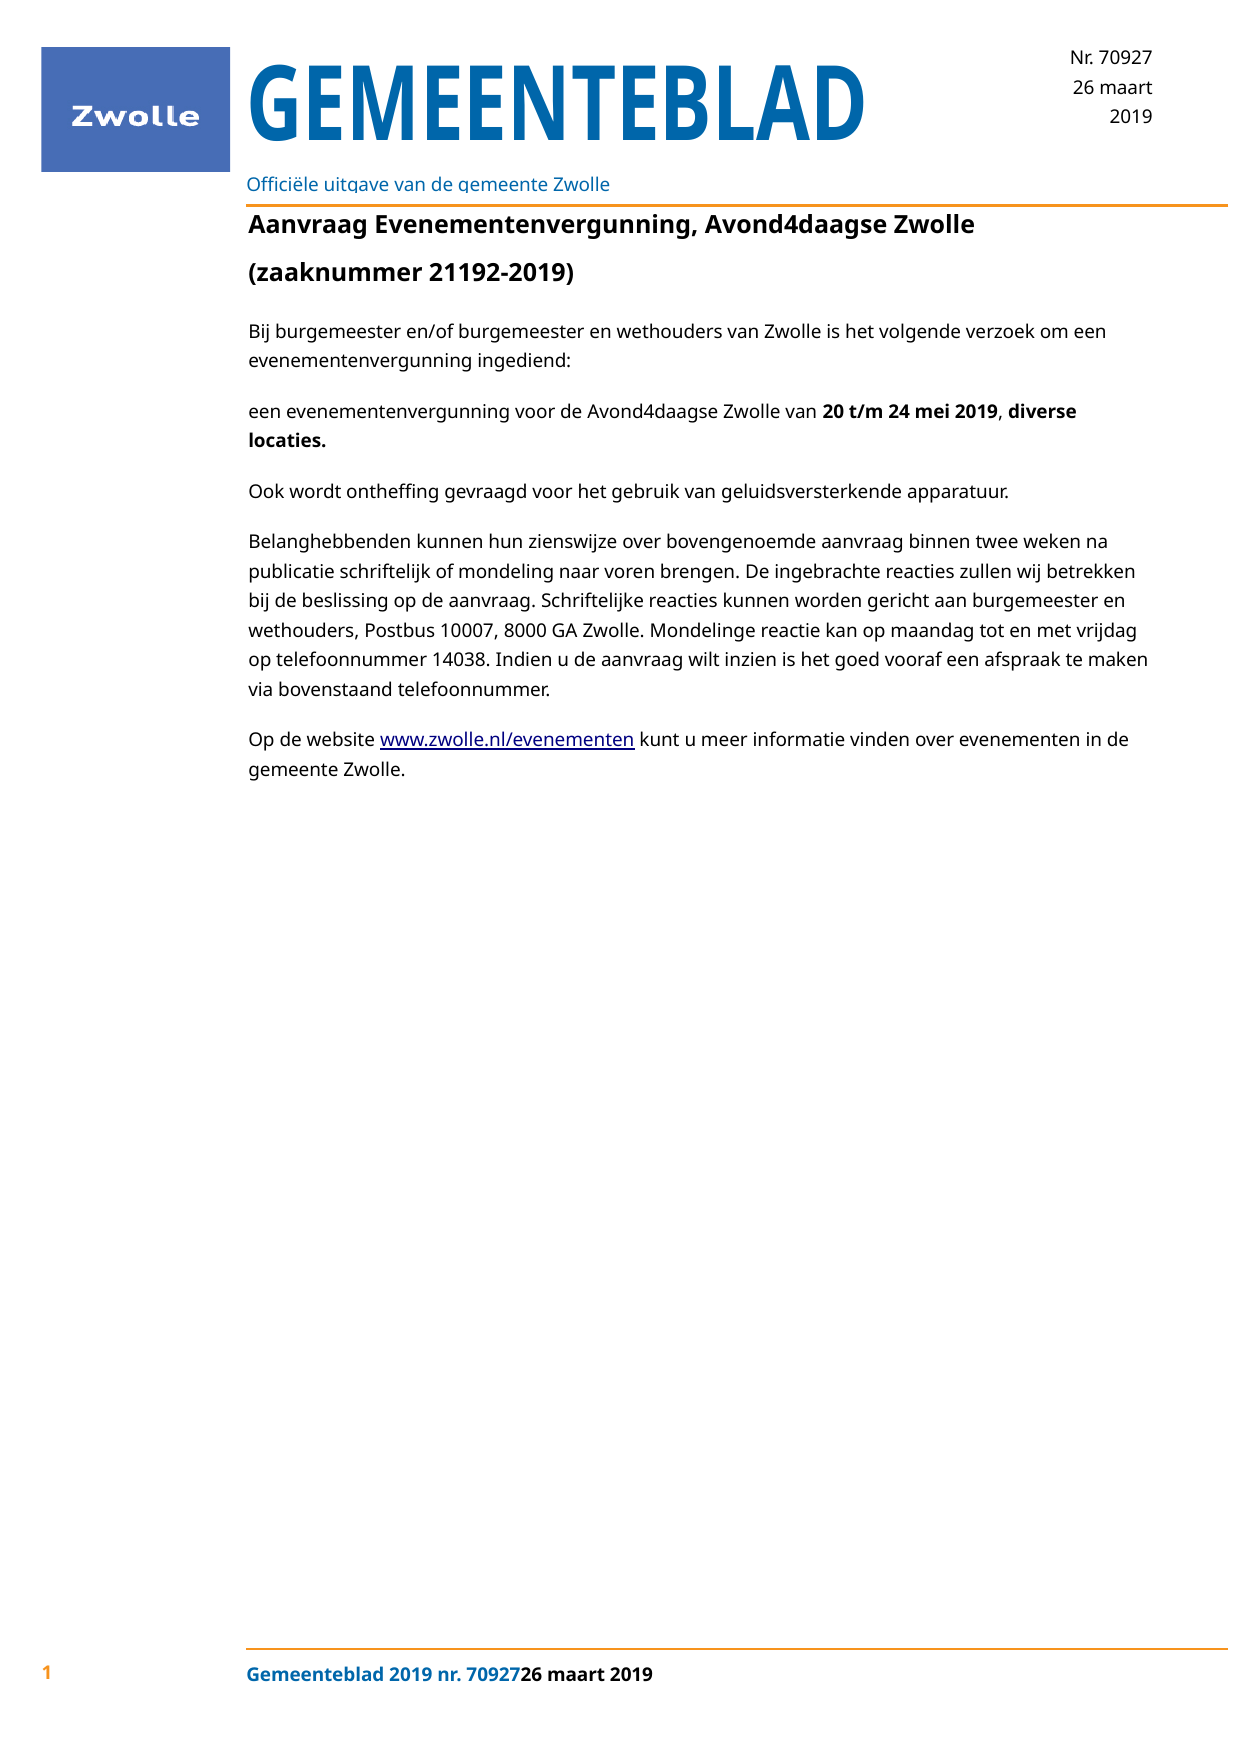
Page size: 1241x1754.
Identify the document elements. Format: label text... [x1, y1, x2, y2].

text Bij burgemeester en/of burgemeester en wethouders van Zwolle is het volgende verzoek om een evenementenvergunning ingediend: [248, 318, 1152, 373]
text een evenementenvergunning voor de Avond4daagse Zwolle van 20 t/m 24 mei 2019, diverse locaties. [248, 398, 1152, 453]
picture [41, 47, 231, 172]
text Op de website www.zwolle.nl/evenementen kunt u meer informatie vinden over evenementen in de gemeente Zwolle. [248, 727, 1152, 782]
text Aanvraag Evenementenvergunning, Avond4daagse Zwolle (zaaknummer 21192-2019) [248, 207, 1152, 288]
text Ook wordt ontheffing gevraagd voor het gebruik van geluidsversterkende apparatuur. [248, 478, 1152, 504]
text Belanghebbenden kunnen hun zienswijze over bovengenoemde aanvraag binnen twee weken na publicatie schriftelijk of mondeling naar voren brengen. De ingebrachte reacties zullen wij betrekken bij de beslissing op de aanvraag. Schriftelijke reacties kunnen worden gericht aan burgemeester en wethouders, Postbus 10007, 8000 GA Zwolle. Mondelinge reactie kan op maandag tot en met vrijdag op telefoonnummer 14038. Indien u de aanvraag wilt inzien is het goed vooraf een afspraak te maken via bovenstaand telefoonnummer. [248, 528, 1152, 702]
